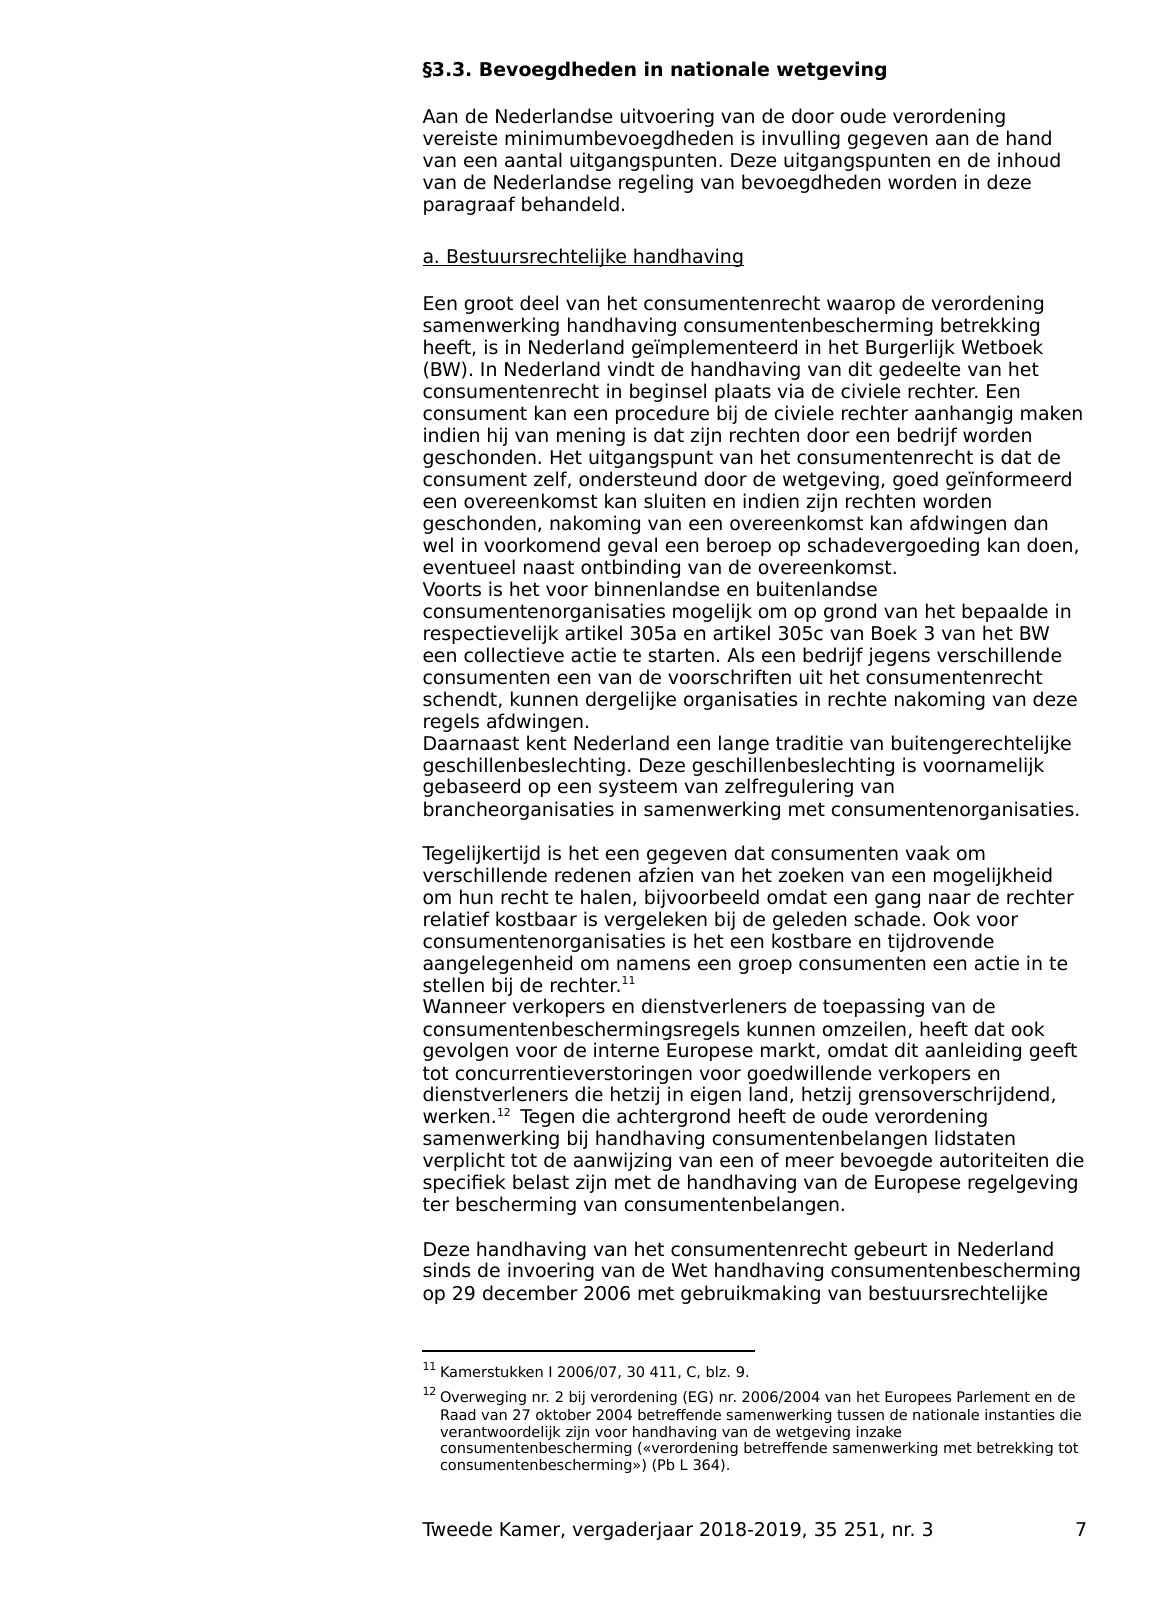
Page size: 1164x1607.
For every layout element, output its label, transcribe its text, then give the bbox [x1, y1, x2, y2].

text Deze handhaving van het consumentenrecht gebeurt in Nederland sinds de invoering van de Wet handhaving consumentenbescherming op 29 december 2006 met gebruikmaking van bestuursrechtelijke [422, 1238, 1087, 1304]
text Wanneer verkopers en dienstverleners de toepassing van de consumentenbeschermingsregels kunnen omzeilen, heeft dat ook gevolgen voor de interne Europese markt, omdat dit aanleiding geeft tot concurrentieverstoringen voor goedwillende verkopers en dienstverleners die hetzij in eigen land, hetzij grensoverschrijdend, werken. Tegen die achtergrond heeft de oude verordening samenwerking bij handhaving consumentenbelangen lidstaten verplicht tot de aanwijzing van een of meer bevoegde autoriteiten die specifiek belast zijn met de handhaving van de Europese regelgeving ter bescherming van consumentenbelangen. [422, 996, 1087, 1216]
text Tegelijkertijd is het een gegeven dat consumenten vaak om verschillende redenen afzien van het zoeken van een mogelijkheid om hun recht te halen, bijvoorbeeld omdat een gang naar de rechter relatief kostbaar is vergeleken bij de geleden schade. Ook voor consumentenorganisaties is het een kostbare en tijdrovende aangelegenheid om namens een groep consumenten een actie in te stellen bij de rechter. [422, 843, 1087, 996]
text Een groot deel van het consumentenrecht waarop de verordening samenwerking handhaving consumentenbescherming betrekking heeft, is in Nederland geïmplementeerd in het Burgerlijk Wetboek (BW). In Nederland vindt de handhaving van dit gedeelte van het consumentenrecht in beginsel plaats via de civiele rechter. Een consument kan een procedure bij de civiele rechter aanhangig maken indien hij van mening is dat zijn rechten door een bedrijf worden geschonden. Het uitgangspunt van het consumentenrecht is dat de consument zelf, ondersteund door de wetgeving, goed geïnformeerd een overeenkomst kan sluiten en indien zijn rechten worden geschonden, nakoming van een overeenkomst kan afdwingen dan wel in voorkomend geval een beroep op schadevergoeding kan doen, eventueel naast ontbinding van de overeenkomst. [422, 293, 1087, 579]
text Voorts is het voor binnenlandse en buitenlandse consumentenorganisaties mogelijk om op grond van het bepaalde in respectievelijk artikel 305a en artikel 305c van Boek 3 van het BW een collectieve actie te starten. Als een bedrijf jegens verschillende consumenten een van de voorschriften uit het consumentenrecht schendt, kunnen dergelijke organisaties in rechte nakoming van deze regels afdwingen. [422, 579, 1087, 732]
text Aan de Nederlandse uitvoering van de door oude verordening vereiste minimumbevoegdheden is invulling gegeven aan de hand van een aantal uitgangspunten. Deze uitgangspunten en de inhoud van de Nederlandse regeling van bevoegdheden worden in deze paragraaf behandeld. [422, 106, 1087, 216]
text Overweging nr. 2 bij verordening (EG) nr. 2006/2004 van het Europees Parlement en de Raad van 27 oktober 2004 betreffende samenwerking tussen de nationale instanties die verantwoordelijk zijn voor handhaving van de wetgeving inzake consumentenbescherming («verordening betreffende samenwerking met betrekking tot consumentenbescherming») (Pb L 364). [422, 1385, 1087, 1474]
text Daarnaast kent Nederland een lange traditie van buitengerechtelijke geschillenbeslechting. Deze geschillenbeslechting is voornamelijk gebaseerd op een systeem van zelfregulering van brancheorganisaties in samenwerking met consumentenorganisaties. [422, 732, 1087, 820]
subtitle a. Bestuursrechtelijke handhaving [422, 246, 1087, 268]
subtitle §3.3. Bevoegdheden in nationale wetgeving [422, 59, 1087, 81]
text Kamerstukken I 2006/07, 30 411, C, blz. 9. [422, 1360, 1087, 1382]
